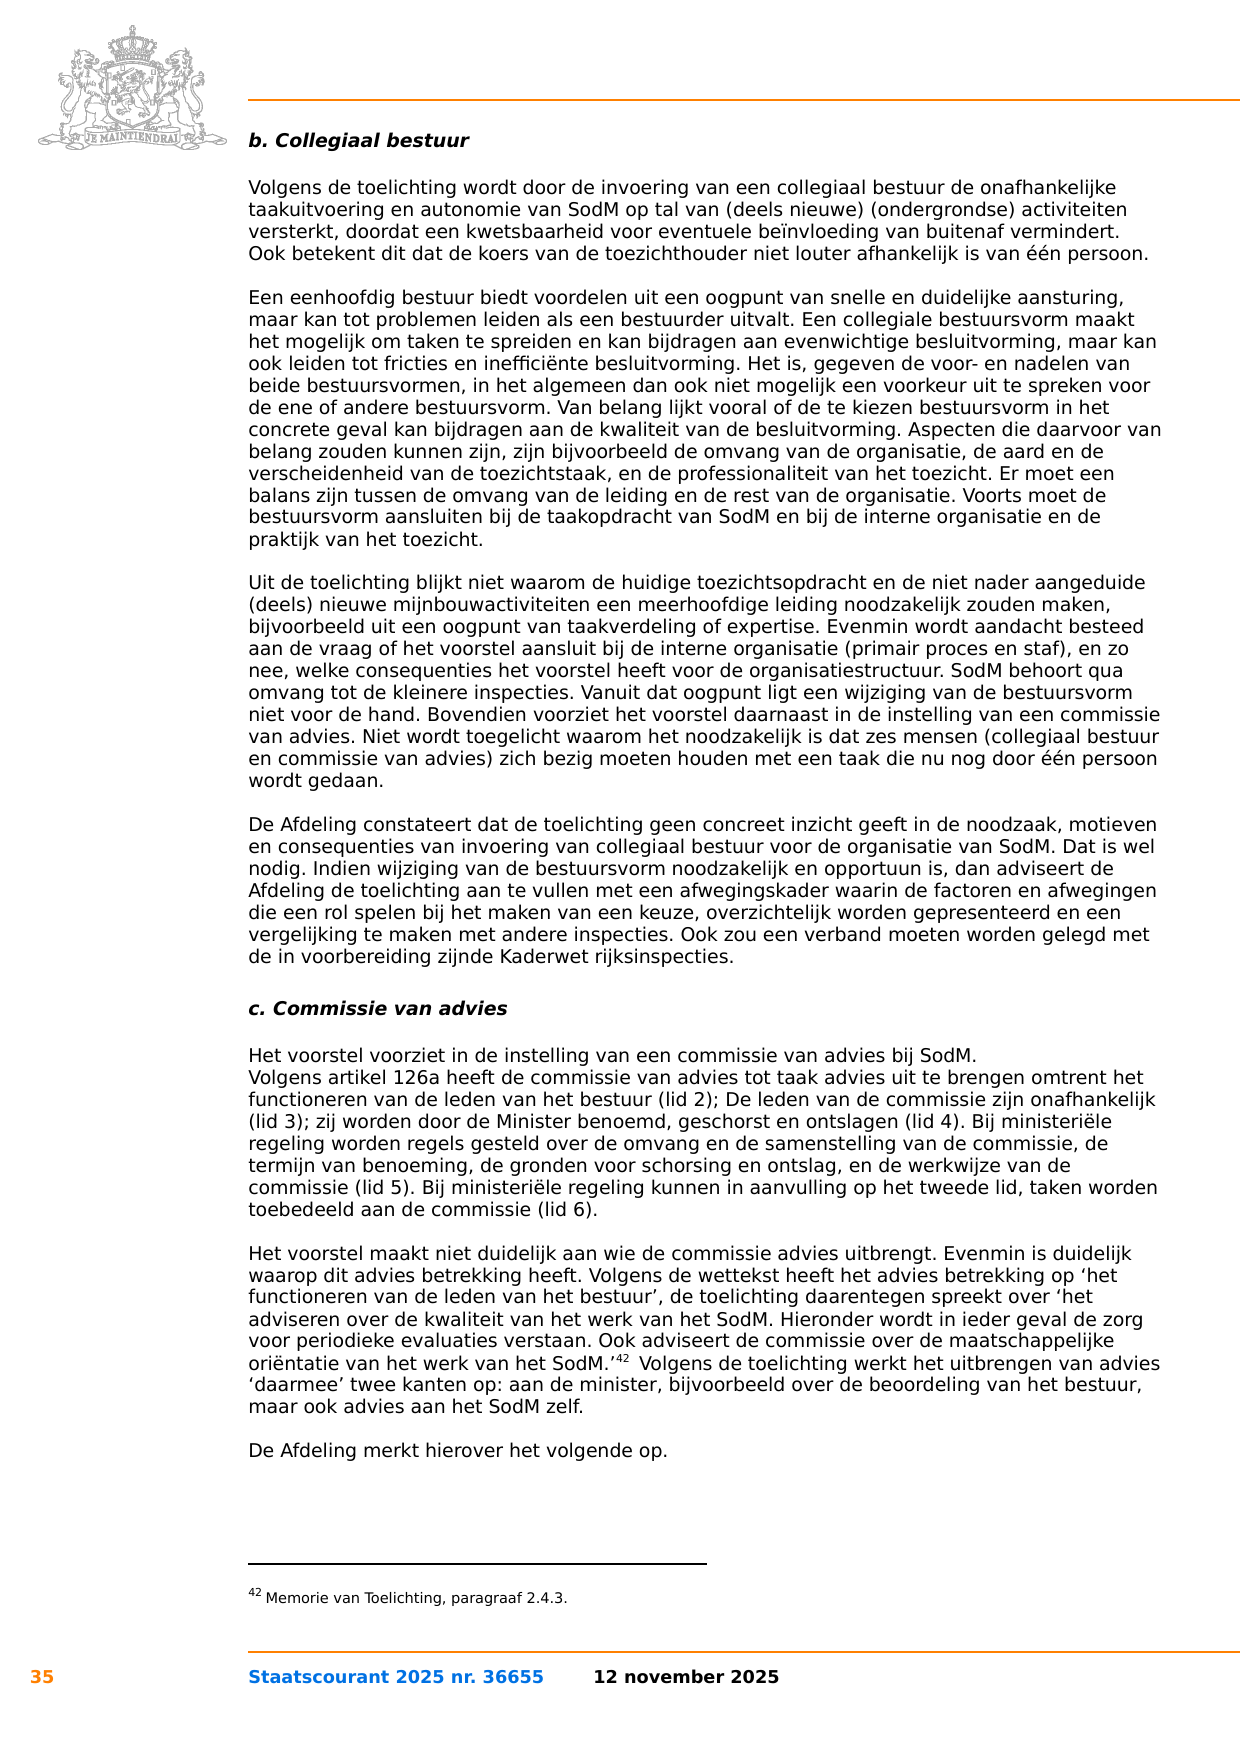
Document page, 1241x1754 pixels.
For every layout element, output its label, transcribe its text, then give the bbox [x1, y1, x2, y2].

text Het voorstel maakt niet duidelijk aan wie de commissie advies uitbrengt. Evenmin is duidelijk waarop dit advies betrekking heeft. Volgens de wettekst heeft het advies betrekking op ‘het functioneren van de leden van het bestuur’, de toelichting daarentegen spreekt over ‘het adviseren over de kwaliteit van het werk van het SodM. Hieronder wordt in ieder geval de zorg voor periodieke evaluaties verstaan. Ook adviseert de commissie over de maatschappelijke oriëntatie van het werk van het SodM.’ Volgens de toelichting werkt het uitbrengen van advies ‘daarmee’ twee kanten op: aan de minister, bijvoorbeeld over de beoordeling van het bestuur, maar ook advies aan het SodM zelf. [248, 1242, 1163, 1418]
text Uit de toelichting blijkt niet waarom de huidige toezichtsopdracht en de niet nader aangeduide (deels) nieuwe mijnbouwactiviteiten een meerhoofdige leiding noodzakelijk zouden maken, bijvoorbeeld uit een oogpunt van taakverdeling of expertise. Evenmin wordt aandacht besteed aan de vraag of het voorstel aansluit bij de interne organisatie (primair proces en staf), en zo nee, welke consequenties het voorstel heeft voor de organisatiestructuur. SodM behoort qua omvang tot de kleinere inspecties. Vanuit dat oogpunt ligt een wijziging van de bestuursvorm niet voor de hand. Bovendien voorziet het voorstel daarnaast in de instelling van een commissie van advies. Niet wordt toegelicht waarom het noodzakelijk is dat zes mensen (collegiaal bestuur en commissie van advies) zich bezig moeten houden met een taak die nu nog door één persoon wordt gedaan. [248, 572, 1163, 792]
subtitle b. Collegiaal bestuur [248, 130, 1163, 152]
text Volgens de toelichting wordt door de invoering van een collegiaal bestuur de onafhankelijke taakuitvoering en autonomie van SodM op tal van (deels nieuwe) (ondergrondse) activiteiten versterkt, doordat een kwetsbaarheid voor eventuele beïnvloeding van buitenaf vermindert. Ook betekent dit dat de koers van de toezichthouder niet louter afhankelijk is van één persoon. [248, 177, 1163, 265]
subtitle c. Commissie van advies [248, 998, 1163, 1020]
text Volgens artikel 126a heeft de commissie van advies tot taak advies uit te brengen omtrent het functioneren van de leden van het bestuur (lid 2); De leden van de commissie zijn onafhankelijk (lid 3); zij worden door de Minister benoemd, geschorst en ontslagen (lid 4). Bij ministeriële regeling worden regels gesteld over de omvang en de samenstelling van de commissie, de termijn van benoeming, de gronden voor schorsing en ontslag, en de werkwijze van de commissie (lid 5). Bij ministeriële regeling kunnen in aanvulling op het tweede lid, taken worden toebedeeld aan de commissie (lid 6). [248, 1067, 1163, 1221]
text De Afdeling merkt hierover het volgende op. [248, 1440, 1163, 1462]
text De Afdeling constateert dat de toelichting geen concreet inzicht geeft in de noodzaak, motieven en consequenties van invoering van collegiaal bestuur voor de organisatie van SodM. Dat is wel nodig. Indien wijziging van de bestuursvorm noodzakelijk en opportuun is, dan adviseert de Afdeling de toelichting aan te vullen met een afwegingskader waarin de factoren en afwegingen die een rol spelen bij het maken van een keuze, overzichtelijk worden gepresenteerd en een vergelijking te maken met andere inspecties. Ook zou een verband moeten worden gelegd met de in voorbereiding zijnde Kaderwet rijksinspecties. [248, 814, 1163, 968]
text Het voorstel voorziet in de instelling van een commissie van advies bij SodM. [248, 1045, 1163, 1067]
picture [38, 25, 227, 150]
text Memorie van Toelichting, paragraaf 2.4.3. [248, 1586, 1163, 1608]
text Een eenhoofdig bestuur biedt voordelen uit een oogpunt van snelle en duidelijke aansturing, maar kan tot problemen leiden als een bestuurder uitvalt. Een collegiale bestuursvorm maakt het mogelijk om taken te spreiden en kan bijdragen aan evenwichtige besluitvorming, maar kan ook leiden tot fricties en inefficiënte besluitvorming. Het is, gegeven de voor- en nadelen van beide bestuursvormen, in het algemeen dan ook niet mogelijk een voorkeur uit te spreken voor de ene of andere bestuursvorm. Van belang lijkt vooral of de te kiezen bestuursvorm in het concrete geval kan bijdragen aan de kwaliteit van de besluitvorming. Aspecten die daarvoor van belang zouden kunnen zijn, zijn bijvoorbeeld de omvang van de organisatie, de aard en de verscheidenheid van de toezichtstaak, en de professionaliteit van het toezicht. Er moet een balans zijn tussen de omvang van de leiding en de rest van de organisatie. Voorts moet de bestuursvorm aansluiten bij de taakopdracht van SodM en bij de interne organisatie en de praktijk van het toezicht. [248, 287, 1163, 550]
